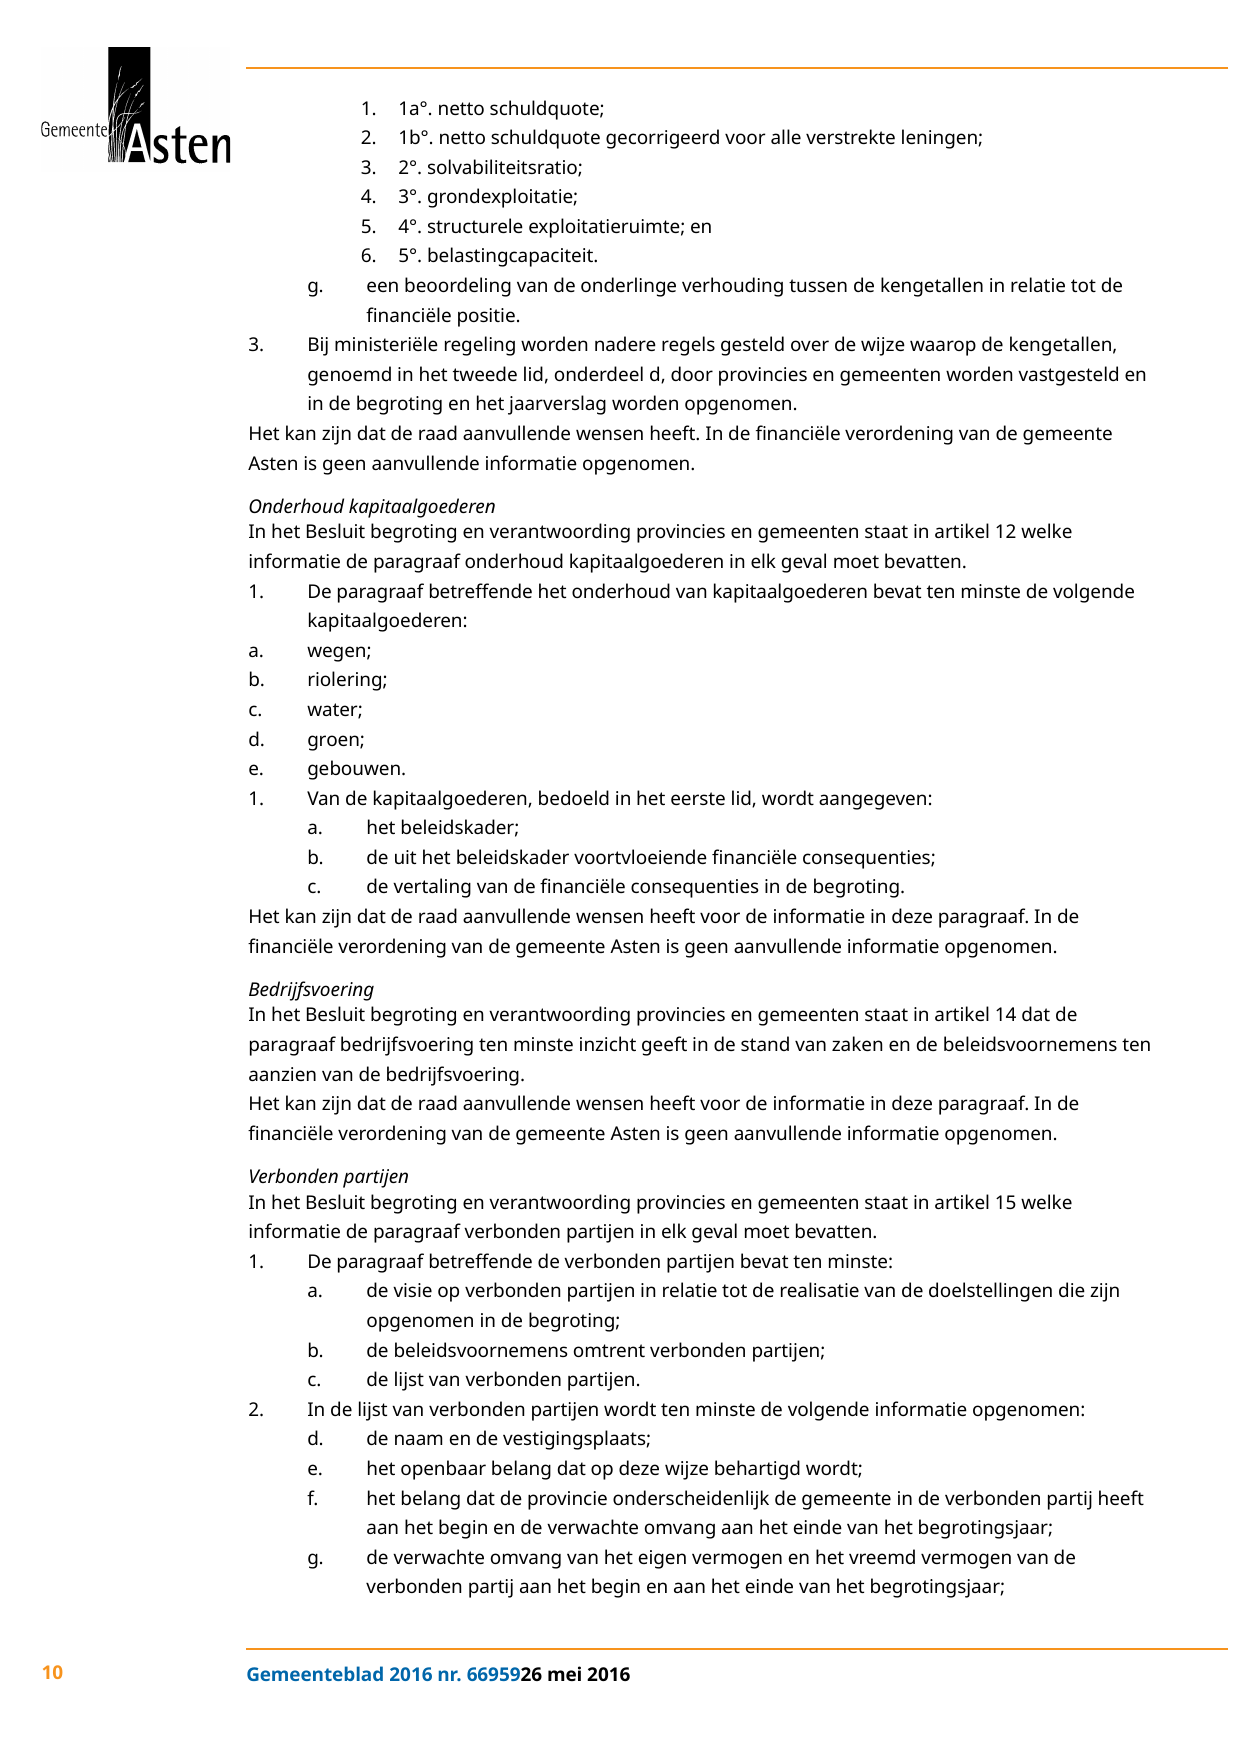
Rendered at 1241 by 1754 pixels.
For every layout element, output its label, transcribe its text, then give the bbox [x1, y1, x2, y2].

list In de lijst van verbonden partijen wordt ten minste de volgende informatie opgenomen: [248, 1396, 1152, 1422]
list wegen; [248, 637, 1152, 663]
list 5°. belastingcapaciteit. [361, 243, 1152, 268]
list het belang dat de provincie onderscheidenlijk de gemeente in de verbonden partij heeft aan het begin en de verwachte omvang aan het einde van het begrotingsjaar; [307, 1485, 1152, 1540]
list Van de kapitaalgoederen, bedoeld in het eerste lid, wordt aangegeven: [248, 785, 1152, 811]
picture [41, 47, 231, 172]
text Het kan zijn dat de raad aanvullende wensen heeft voor de informatie in deze paragraaf. In de financiële verordening van de gemeente Asten is geen aanvullende informatie opgenomen. [248, 1090, 1152, 1146]
list 1a°. netto schuldquote; [361, 95, 1152, 121]
list de vertaling van de financiële consequenties in de begroting. [307, 874, 1152, 899]
list het openbaar belang dat op deze wijze behartigd wordt; [307, 1455, 1152, 1481]
list de visie op verbonden partijen in relatie tot de realisatie van de doelstellingen die zijn opgenomen in de begroting; [307, 1278, 1152, 1333]
list de uit het beleidskader voortvloeiende financiële consequenties; [307, 844, 1152, 870]
text Het kan zijn dat de raad aanvullende wensen heeft voor de informatie in deze paragraaf. In de financiële verordening van de gemeente Asten is geen aanvullende informatie opgenomen. [248, 903, 1152, 958]
list het beleidskader; [307, 814, 1152, 840]
text Onderhoud kapitaalgoederen [248, 493, 1152, 519]
text In het Besluit begroting en verantwoording provincies en gemeenten staat in artikel 15 welke informatie de paragraaf verbonden partijen in elk geval moet bevatten. [248, 1189, 1152, 1244]
list De paragraaf betreffende de verbonden partijen bevat ten minste: [248, 1248, 1152, 1274]
list gebouwen. [248, 755, 1152, 781]
list 1b°. netto schuldquote gecorrigeerd voor alle verstrekte leningen; [361, 124, 1152, 150]
list 4°. structurele exploitatieruimte; en [361, 213, 1152, 239]
text Verbonden partijen [248, 1163, 1152, 1189]
list de naam en de vestigingsplaats; [307, 1426, 1152, 1451]
list De paragraaf betreffende het onderhoud van kapitaalgoederen bevat ten minste de volgende kapitaalgoederen: [248, 578, 1152, 633]
list de beleidsvoornemens omtrent verbonden partijen; [307, 1337, 1152, 1362]
text In het Besluit begroting en verantwoording provincies en gemeenten staat in artikel 14 dat de paragraaf bedrijfsvoering ten minste inzicht geeft in de stand van zaken en de beleidsvoornemens ten aanzien van de bedrijfsvoering. [248, 1002, 1152, 1087]
text Bedrijfsvoering [248, 976, 1152, 1002]
list een beoordeling van de onderlinge verhouding tussen de kengetallen in relatie tot de financiële positie. [307, 272, 1152, 328]
list riolering; [248, 667, 1152, 692]
list water; [248, 696, 1152, 722]
list 2°. solvabiliteitsratio; [361, 154, 1152, 180]
text In het Besluit begroting en verantwoording provincies en gemeenten staat in artikel 12 welke informatie de paragraaf onderhoud kapitaalgoederen in elk geval moet bevatten. [248, 519, 1152, 574]
text Het kan zijn dat de raad aanvullende wensen heeft. In de financiële verordening van de gemeente Asten is geen aanvullende informatie opgenomen. [248, 420, 1152, 476]
list Bij ministeriële regeling worden nadere regels gesteld over de wijze waarop de kengetallen, genoemd in het tweede lid, onderdeel d, door provincies en gemeenten worden vastgesteld en in de begroting en het jaarverslag worden opgenomen. [248, 331, 1152, 416]
list de verwachte omvang van het eigen vermogen en het vreemd vermogen van de verbonden partij aan het begin en aan het einde van het begrotingsjaar; [307, 1544, 1152, 1599]
list groen; [248, 726, 1152, 751]
list 3°. grondexploitatie; [361, 183, 1152, 209]
list de lijst van verbonden partijen. [307, 1366, 1152, 1392]
